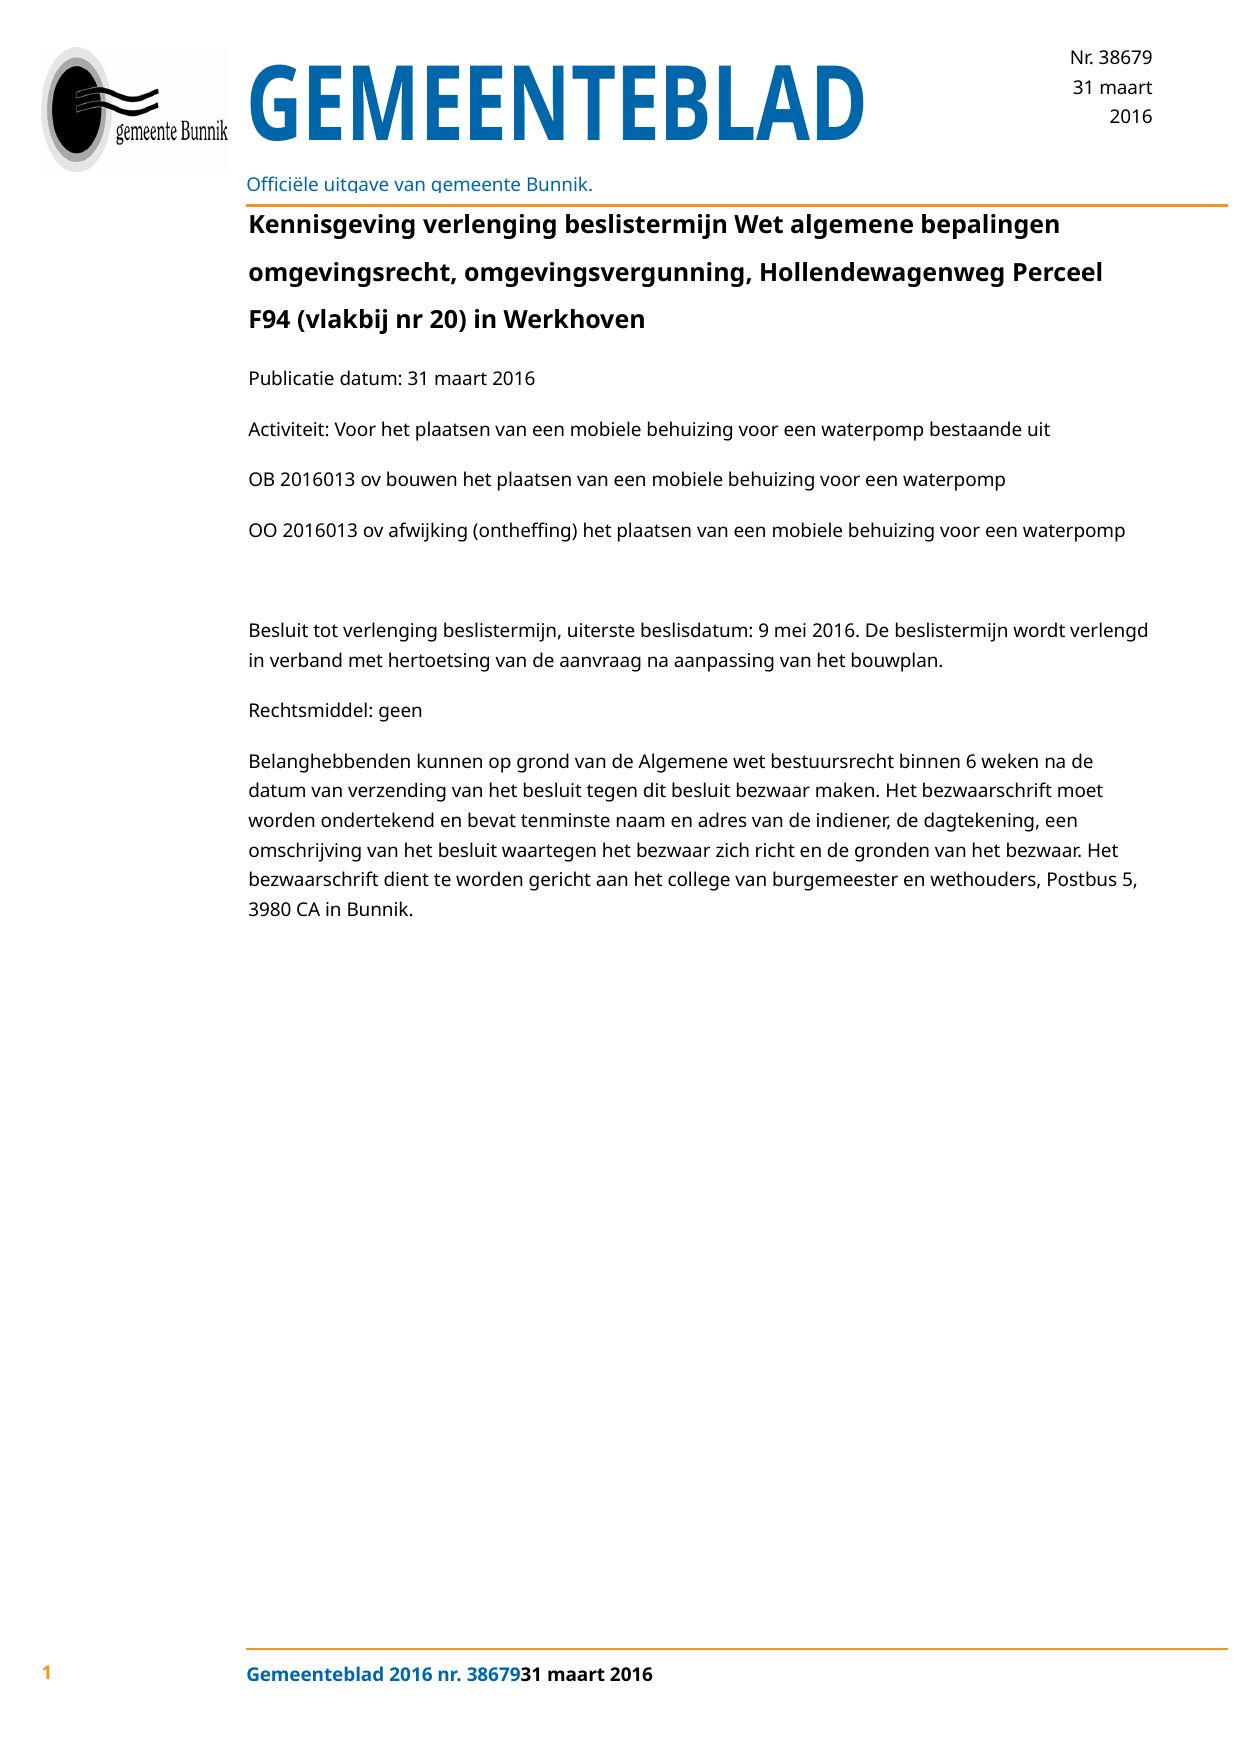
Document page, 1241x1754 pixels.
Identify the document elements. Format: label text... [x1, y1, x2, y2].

text Belanghebbenden kunnen op grond van de Algemene wet bestuursrecht binnen 6 weken na de datum van verzending van het besluit tegen dit besluit bezwaar maken. Het bezwaarschrift moet worden ondertekend en bevat tenminste naam en adres van de indiener, de dagtekening, een omschrijving van het besluit waartegen het bezwaar zich richt en de gronden van het bezwaar. Het bezwaarschrift dient te worden gericht aan het college van burgemeester en wethouders, Postbus 5, 3980 CA in Bunnik. [248, 748, 1152, 922]
text Kennisgeving verlenging beslistermijn Wet algemene bepalingen omgevingsrecht, omgevingsvergunning, Hollendewagenweg Perceel F94 (vlakbij nr 20) in Werkhoven [248, 207, 1152, 336]
text OO 2016013 ov afwijking (ontheffing) het plaatsen van een mobiele behuizing voor een waterpomp [248, 517, 1152, 542]
text Rechtsmiddel: geen [248, 698, 1152, 723]
text Activiteit: Voor het plaatsen van een mobiele behuizing voor een waterpomp bestaande uit [248, 416, 1152, 442]
picture [41, 47, 231, 172]
text Besluit tot verlenging beslistermijn, uiterste beslisdatum: 9 mei 2016. De beslistermijn wordt verlengd in verband met hertoetsing van de aanvraag na aanpassing van het bouwplan. [248, 618, 1152, 673]
text Publicatie datum: 31 maart 2016 [248, 366, 1152, 391]
text OB 2016013 ov bouwen het plaatsen van een mobiele behuizing voor een waterpomp [248, 466, 1152, 492]
